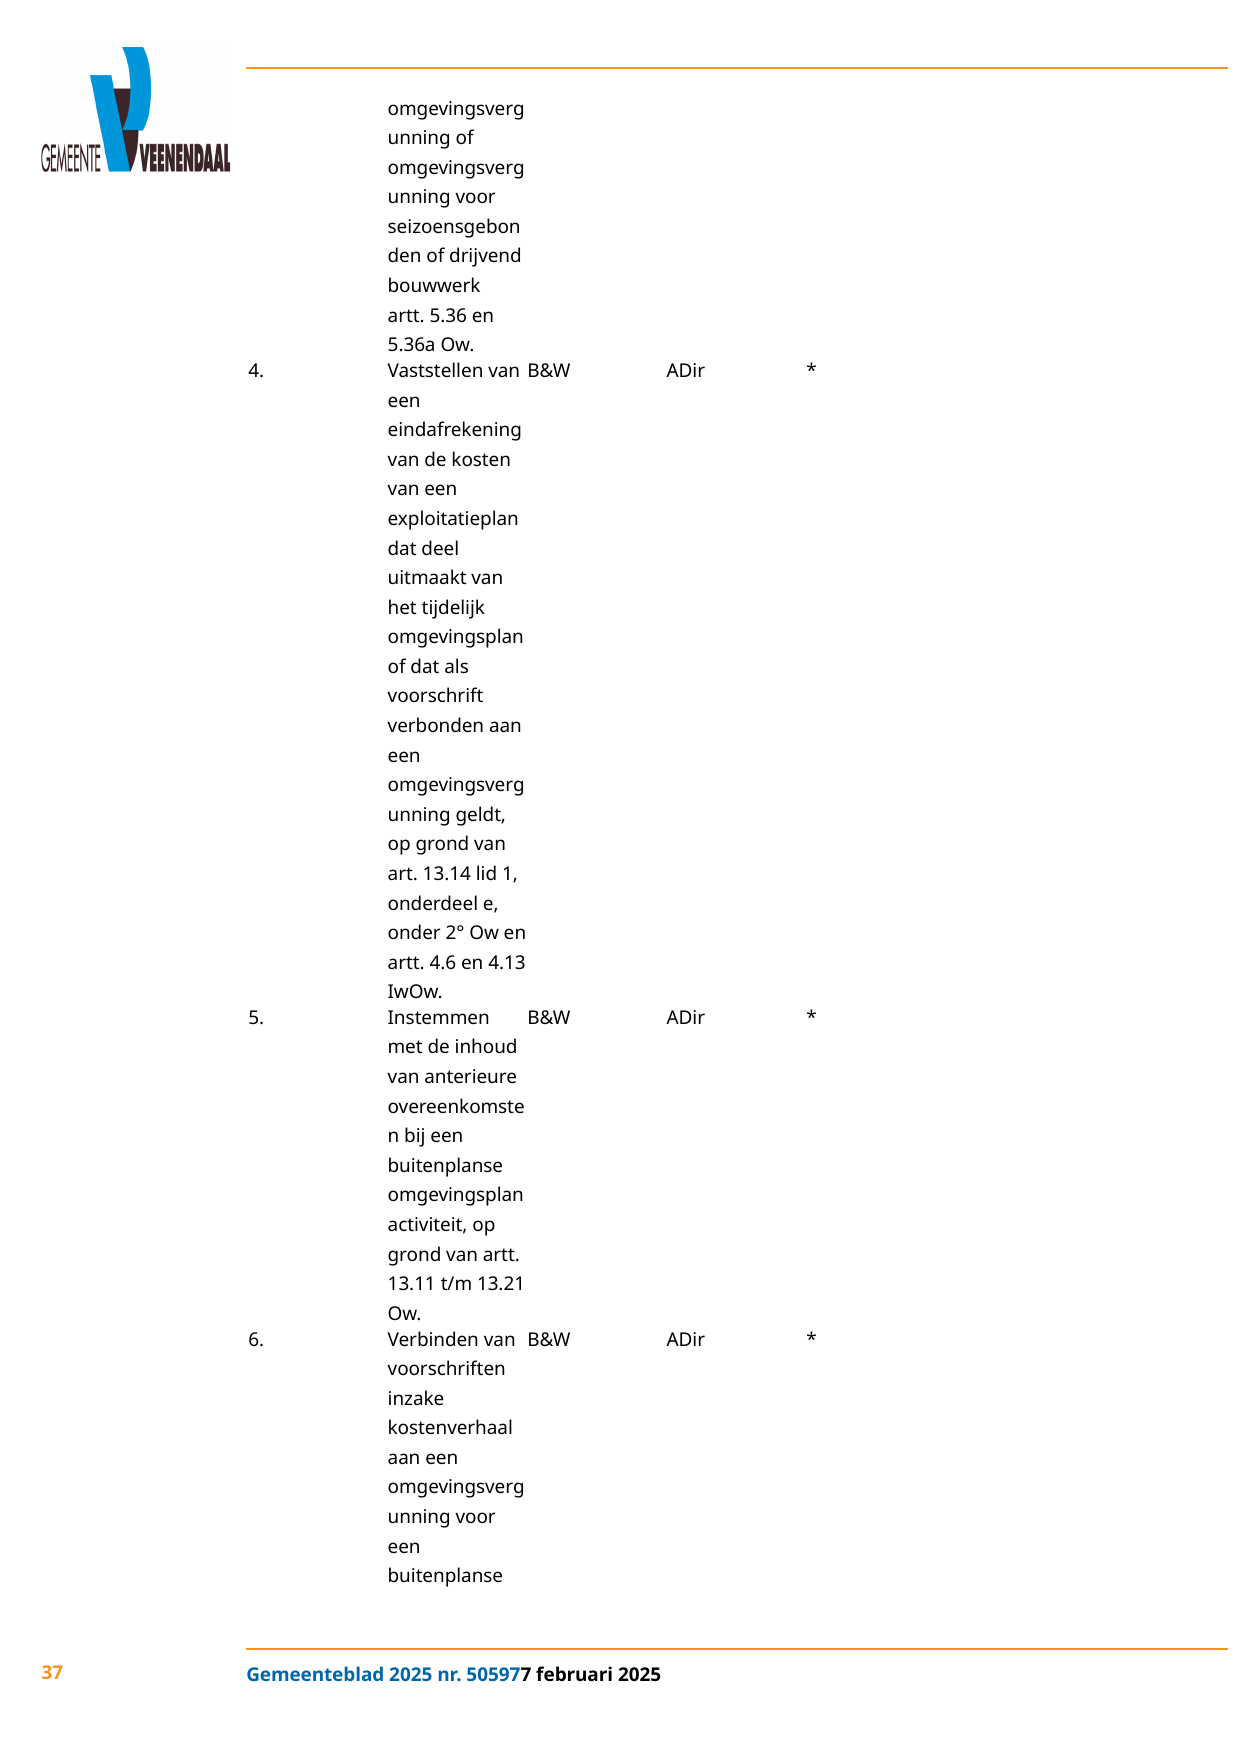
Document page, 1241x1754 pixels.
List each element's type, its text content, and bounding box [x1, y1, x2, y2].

table_cell [945, 1004, 1152, 1326]
table_cell ADir [666, 357, 806, 1004]
picture [123, 47, 231, 172]
picture [41, 47, 130, 172]
table_cell [945, 95, 1152, 357]
table_cell * [806, 357, 945, 1004]
table_cell B&W [527, 1326, 666, 1588]
table_cell Instemmen met de inhoud van anterieure overeenkomsten bij een buitenplanse omgevingsplanactiviteit, op grond van artt. 13.11 t/m 13.21 Ow. [388, 1004, 527, 1326]
table_cell omgevingsvergunning of omgevingsvergunning voor seizoensgebonden of drijvend bouwwerk artt. 5.36 en 5.36a Ow. [388, 95, 527, 357]
table_cell [945, 357, 1152, 1004]
table_cell [666, 95, 806, 357]
table_cell ADir [666, 1004, 806, 1326]
table_cell * [806, 1326, 945, 1588]
table_cell [945, 1326, 1152, 1588]
table_cell [248, 95, 387, 357]
table_cell [248, 1326, 387, 1588]
table_cell [806, 95, 945, 357]
table_cell B&W [527, 357, 666, 1004]
table_cell B&W [527, 1004, 666, 1326]
table_cell ADir [666, 1326, 806, 1588]
table_cell * [806, 1004, 945, 1326]
table_cell Verbinden van voorschriften inzake kostenverhaal aan een omgevingsvergunning voor een buitenplanse [388, 1326, 527, 1588]
table_cell [527, 95, 666, 357]
table_cell [248, 1004, 387, 1326]
table_cell [248, 357, 387, 1004]
table_cell Vaststellen van een eindafrekening van de kosten van een exploitatieplan dat deel uitmaakt van het tijdelijk omgevingsplan of dat als voorschrift verbonden aan een omgevingsvergunning geldt, op grond van art. 13.14 lid 1, onderdeel e, onder 2° Ow en artt. 4.6 en 4.13 IwOw. [388, 357, 527, 1004]
